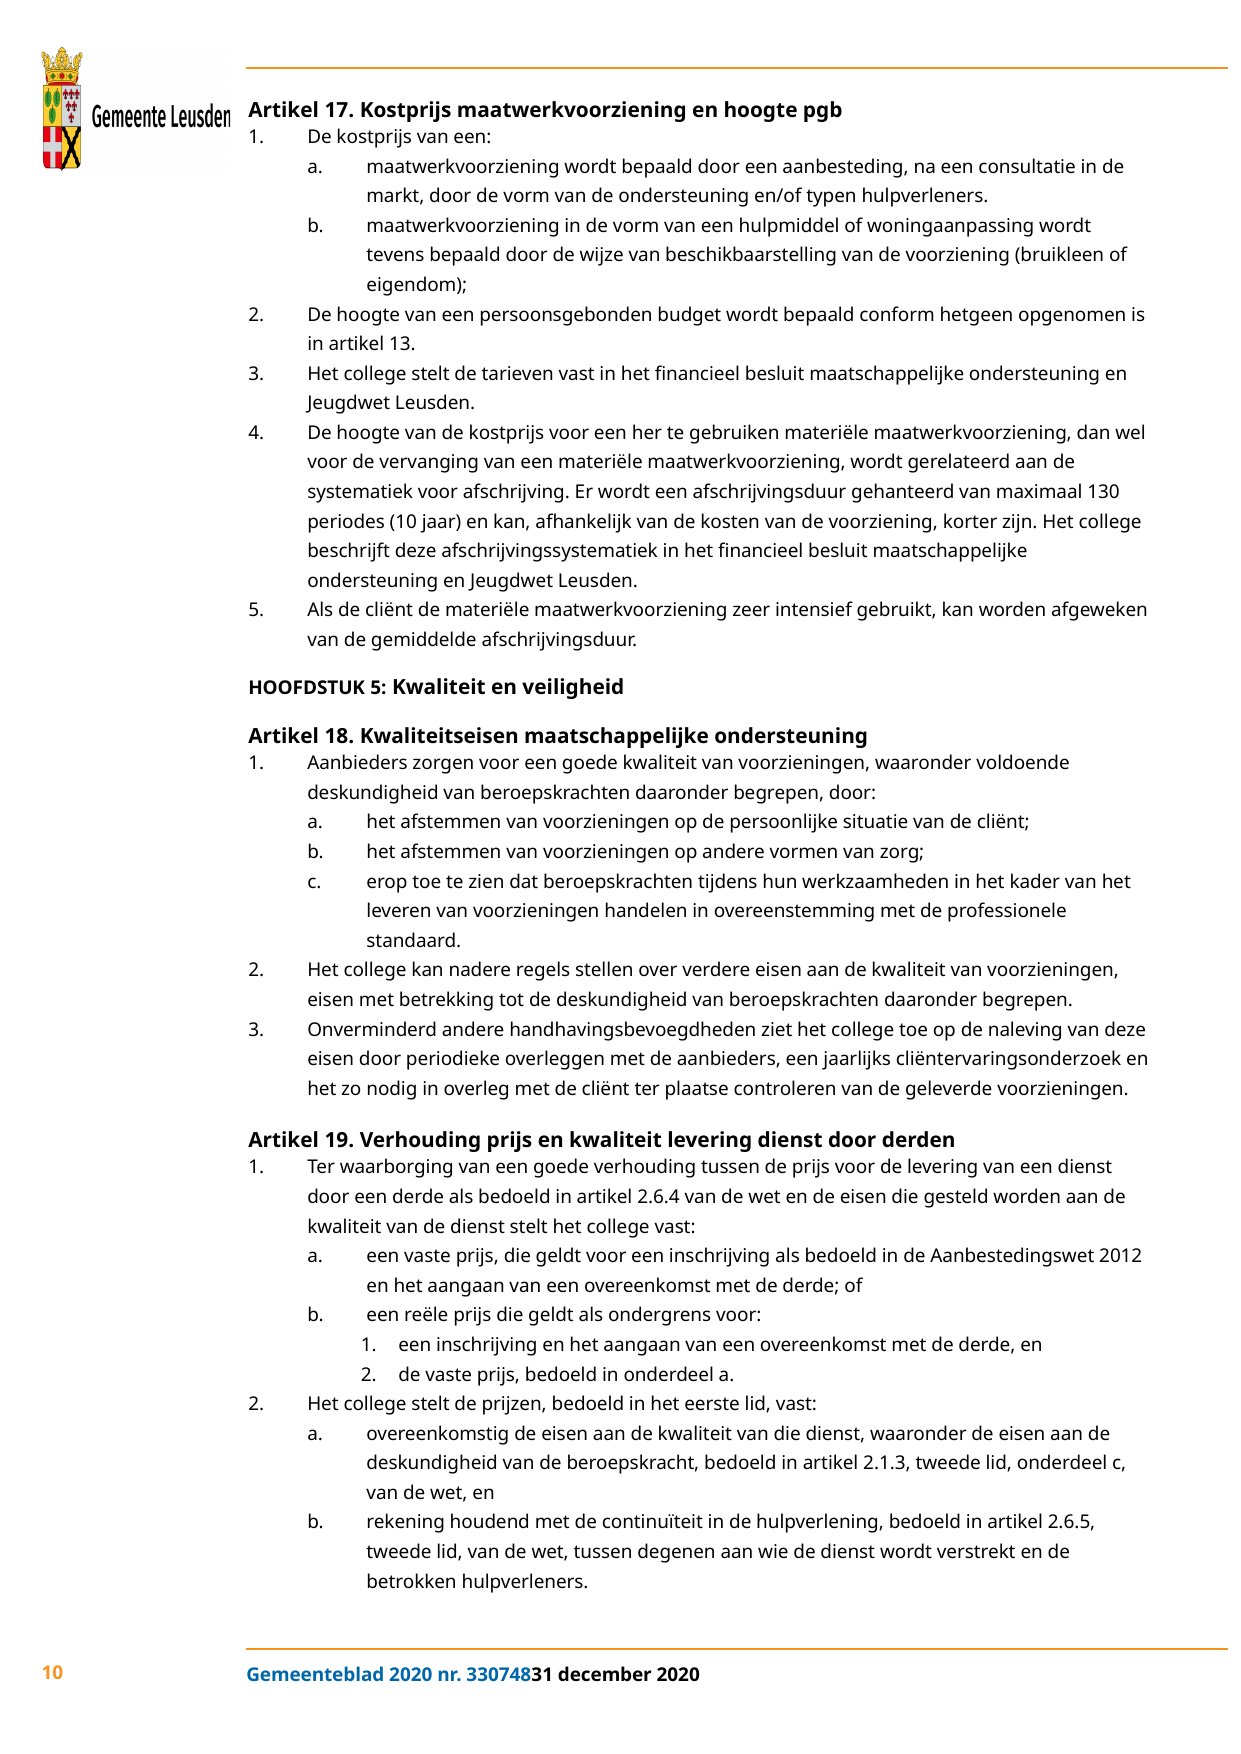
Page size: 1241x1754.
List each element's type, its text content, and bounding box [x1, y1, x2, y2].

list overeenkomstig de eisen aan de kwaliteit van die dienst, waaronder de eisen aan de deskundigheid van de beroepskracht, bedoeld in artikel 2.1.3, tweede lid, onderdeel c, van de wet, en [307, 1420, 1152, 1505]
list een reële prijs die geldt als ondergrens voor: [307, 1302, 1152, 1327]
text HOOFDSTUK 5: Kwaliteit en veiligheid [248, 672, 1152, 700]
list De kostprijs van een: [248, 123, 1152, 149]
text Artikel 17. Kostprijs maatwerkvoorziening en hoogte pgb [248, 95, 1152, 123]
text Artikel 19. Verhouding prijs en kwaliteit levering dienst door derden [248, 1125, 1152, 1154]
list de vaste prijs, bedoeld in onderdeel a. [361, 1361, 1152, 1387]
picture [41, 47, 231, 172]
list erop toe te zien dat beroepskrachten tijdens hun werkzaamheden in het kader van het leveren van voorzieningen handelen in overeenstemming met de professionele standaard. [307, 868, 1152, 953]
list Het college stelt de prijzen, bedoeld in het eerste lid, vast: [248, 1390, 1152, 1416]
list maatwerkvoorziening wordt bepaald door een aanbesteding, na een consultatie in de markt, door de vorm van de ondersteuning en/of typen hulpverleners. [307, 153, 1152, 208]
list een inschrijving en het aangaan van een overeenkomst met de derde, en [361, 1331, 1152, 1357]
list De hoogte van de kostprijs voor een her te gebruiken materiële maatwerkvoorziening, dan wel voor de vervanging van een materiële maatwerkvoorziening, wordt gerelateerd aan de systematiek voor afschrijving. Er wordt een afschrijvingsduur gehanteerd van maximaal 130 periodes (10 jaar) en kan, afhankelijk van de kosten van de voorziening, korter zijn. Het college beschrijft deze afschrijvingssystematiek in het financieel besluit maatschappelijke ondersteuning en Jeugdwet Leusden. [248, 419, 1152, 593]
list Aanbieders zorgen voor een goede kwaliteit van voorzieningen, waaronder voldoende deskundigheid van beroepskrachten daaronder begrepen, door: [248, 749, 1152, 805]
list Het college kan nadere regels stellen over verdere eisen aan de kwaliteit van voorzieningen, eisen met betrekking tot de deskundigheid van beroepskrachten daaronder begrepen. [248, 957, 1152, 1012]
list Het college stelt de tarieven vast in het financieel besluit maatschappelijke ondersteuning en Jeugdwet Leusden. [248, 360, 1152, 415]
list rekening houdend met de continuïteit in de hulpverlening, bedoeld in artikel 2.6.5, tweede lid, van de wet, tussen degenen aan wie de dienst wordt verstrekt en de betrokken hulpverleners. [307, 1509, 1152, 1594]
text Artikel 18. Kwaliteitseisen maatschappelijke ondersteuning [248, 721, 1152, 749]
list een vaste prijs, die geldt voor een inschrijving als bedoeld in de Aanbestedingswet 2012 en het aangaan van een overeenkomst met de derde; of [307, 1242, 1152, 1298]
list De hoogte van een persoonsgebonden budget wordt bepaald conform hetgeen opgenomen is in artikel 13. [248, 301, 1152, 356]
list Ter waarborging van een goede verhouding tussen de prijs voor de levering van een dienst door een derde als bedoeld in artikel 2.6.4 van de wet en de eisen die gesteld worden aan de kwaliteit van de dienst stelt het college vast: [248, 1154, 1152, 1239]
list Onverminderd andere handhavingsbevoegdheden ziet het college toe op de naleving van deze eisen door periodieke overleggen met de aanbieders, een jaarlijks cliëntervaringsonderzoek en het zo nodig in overleg met de cliënt ter plaatse controleren van de geleverde voorzieningen. [248, 1016, 1152, 1101]
list maatwerkvoorziening in de vorm van een hulpmiddel of woningaanpassing wordt tevens bepaald door de wijze van beschikbaarstelling van de voorziening (bruikleen of eigendom); [307, 212, 1152, 297]
list Als de cliënt de materiële maatwerkvoorziening zeer intensief gebruikt, kan worden afgeweken van de gemiddelde afschrijvingsduur. [248, 597, 1152, 652]
list het afstemmen van voorzieningen op de persoonlijke situatie van de cliënt; [307, 809, 1152, 834]
list het afstemmen van voorzieningen op andere vormen van zorg; [307, 838, 1152, 864]
